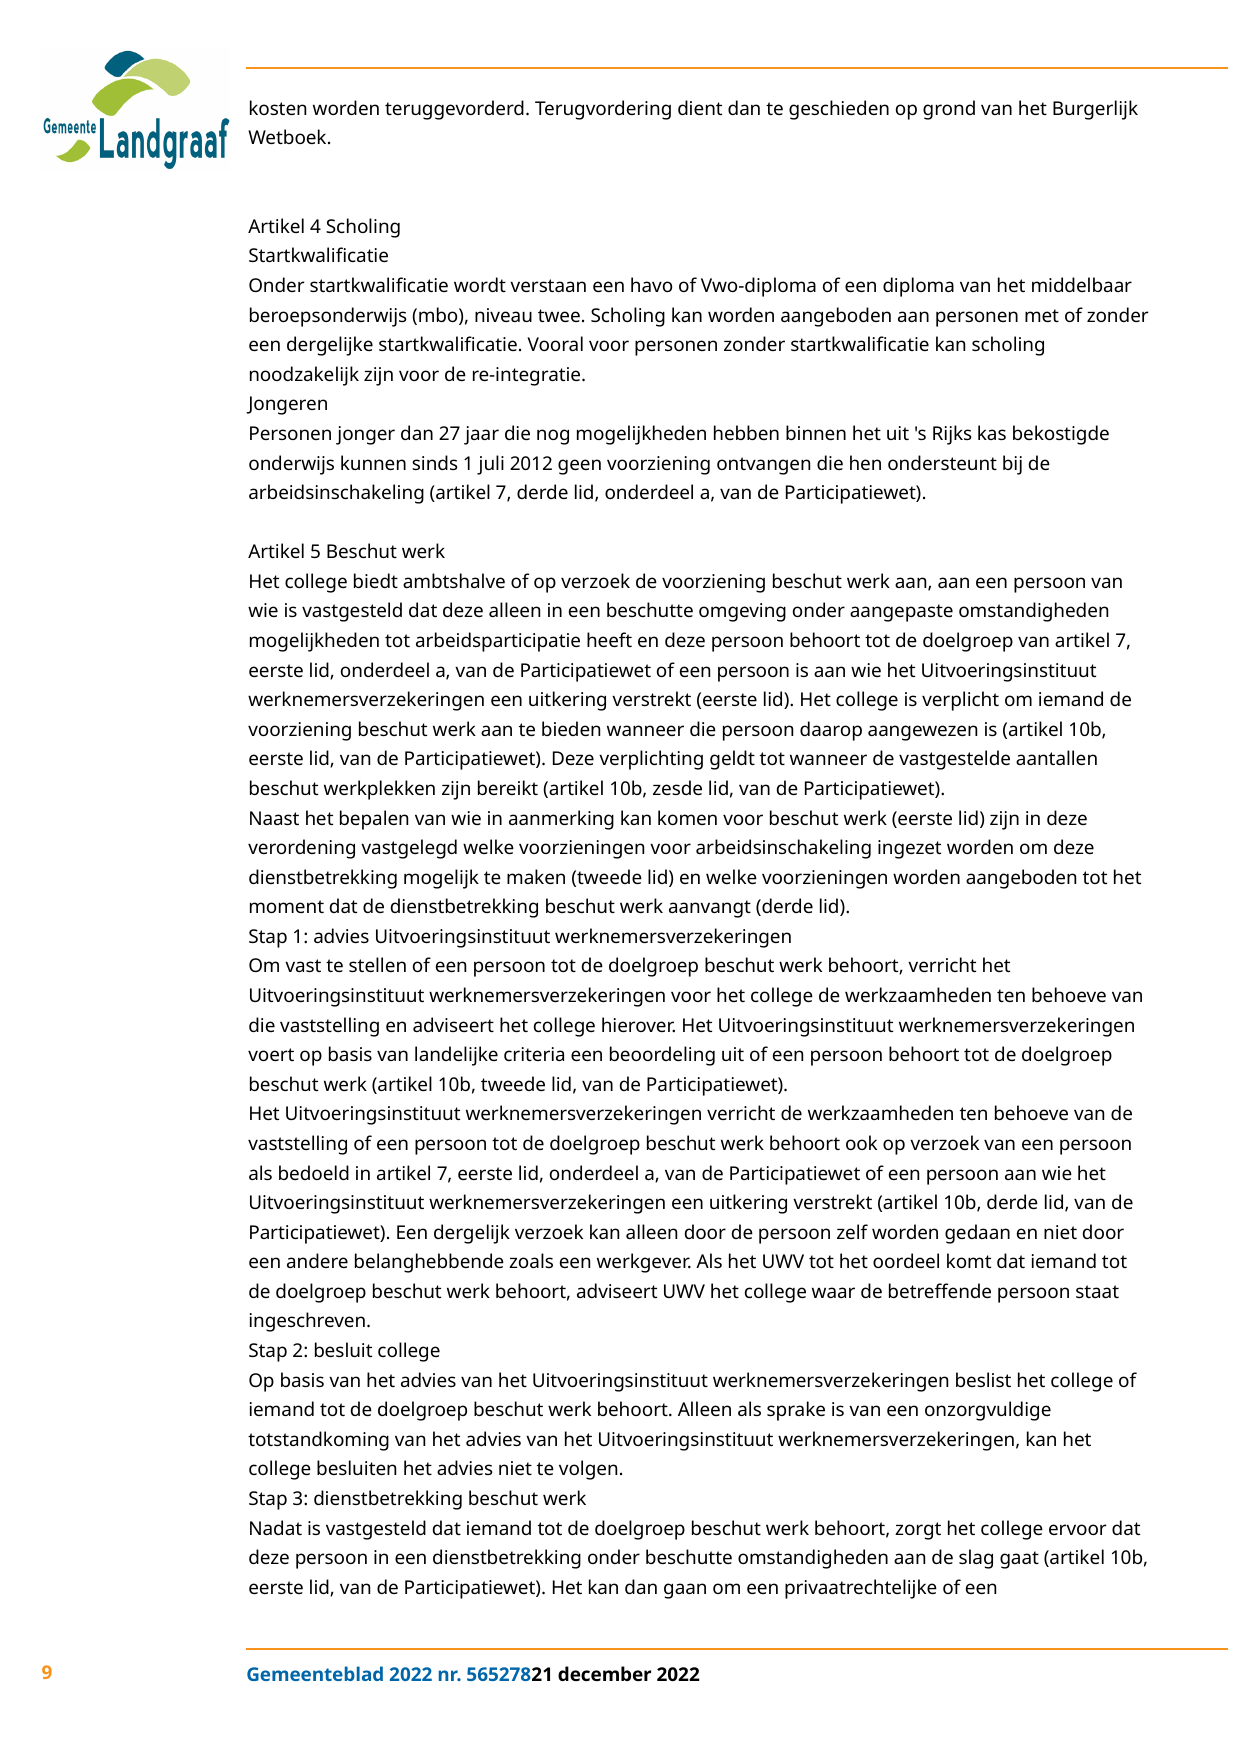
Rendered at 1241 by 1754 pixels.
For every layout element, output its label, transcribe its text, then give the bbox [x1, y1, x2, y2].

text Jongeren [248, 391, 1152, 416]
text Nadat is vastgesteld dat iemand tot de doelgroep beschut werk behoort, zorgt het college ervoor dat deze persoon in een dienstbetrekking onder beschutte omstandigheden aan de slag gaat (artikel 10b, eerste lid, van de Participatiewet). Het kan dan gaan om een privaatrechtelijke of een [248, 1515, 1152, 1600]
text Personen jonger dan 27 jaar die nog mogelijkheden hebben binnen het uit 's Rijks kas bekostigde onderwijs kunnen sinds 1 juli 2012 geen voorziening ontvangen die hen ondersteunt bij de arbeidsinschakeling (artikel 7, derde lid, onderdeel a, van de Participatiewet). [248, 420, 1152, 505]
picture [41, 47, 231, 172]
text Op basis van het advies van het Uitvoeringsinstituut werknemersverzekeringen beslist het college of iemand tot de doelgroep beschut werk behoort. Alleen als sprake is van een onzorgvuldige totstandkoming van het advies van het Uitvoeringsinstituut werknemersverzekeringen, kan het college besluiten het advies niet te volgen. [248, 1367, 1152, 1481]
text Artikel 4 Scholing [248, 213, 1152, 239]
text kosten worden teruggevorderd. Terugvordering dient dan te geschieden op grond van het Burgerlijk Wetboek. [248, 95, 1152, 150]
text Het Uitvoeringsinstituut werknemersverzekeringen verricht de werkzaamheden ten behoeve van de vaststelling of een persoon tot de doelgroep beschut werk behoort ook op verzoek van een persoon als bedoeld in artikel 7, eerste lid, onderdeel a, van de Participatiewet of een persoon aan wie het Uitvoeringsinstituut werknemersverzekeringen een uitkering verstrekt (artikel 10b, derde lid, van de Participatiewet). Een dergelijk verzoek kan alleen door de persoon zelf worden gedaan en niet door een andere belanghebbende zoals een werkgever. Als het UWV tot het oordeel komt dat iemand tot de doelgroep beschut werk behoort, adviseert UWV het college waar de betreffende persoon staat ingeschreven. [248, 1101, 1152, 1333]
text Om vast te stellen of een persoon tot de doelgroep beschut werk behoort, verricht het Uitvoeringsinstituut werknemersverzekeringen voor het college de werkzaamheden ten behoeve van die vaststelling en adviseert het college hierover. Het Uitvoeringsinstituut werknemersverzekeringen voert op basis van landelijke criteria een beoordeling uit of een persoon behoort tot de doelgroep beschut werk (artikel 10b, tweede lid, van de Participatiewet). [248, 953, 1152, 1097]
text Stap 1: advies Uitvoeringsinstituut werknemersverzekeringen [248, 923, 1152, 949]
text Het college biedt ambtshalve of op verzoek de voorziening beschut werk aan, aan een persoon van wie is vastgesteld dat deze alleen in een beschutte omgeving onder aangepaste omstandigheden mogelijkheden tot arbeidsparticipatie heeft en deze persoon behoort tot de doelgroep van artikel 7, eerste lid, onderdeel a, van de Participatiewet of een persoon is aan wie het Uitvoeringsinstituut werknemersverzekeringen een uitkering verstrekt (eerste lid). Het college is verplicht om iemand de voorziening beschut werk aan te bieden wanneer die persoon daarop aangewezen is (artikel 10b, eerste lid, van de Participatiewet). Deze verplichting geldt tot wanneer de vastgestelde aantallen beschut werkplekken zijn bereikt (artikel 10b, zesde lid, van de Participatiewet). [248, 568, 1152, 801]
text Stap 3: dienstbetrekking beschut werk [248, 1485, 1152, 1511]
text Stap 2: besluit college [248, 1337, 1152, 1363]
text Naast het bepalen van wie in aanmerking kan komen voor beschut werk (eerste lid) zijn in deze verordening vastgelegd welke voorzieningen voor arbeidsinschakeling ingezet worden om deze dienstbetrekking mogelijk te maken (tweede lid) en welke voorzieningen worden aangeboden tot het moment dat de dienstbetrekking beschut werk aanvangt (derde lid). [248, 805, 1152, 919]
text Startkwalificatie [248, 243, 1152, 268]
text Artikel 5 Beschut werk [248, 538, 1152, 564]
text Onder startkwalificatie wordt verstaan een havo of Vwo-diploma of een diploma van het middelbaar beroepsonderwijs (mbo), niveau twee. Scholing kan worden aangeboden aan personen met of zonder een dergelijke startkwalificatie. Vooral voor personen zonder startkwalificatie kan scholing noodzakelijk zijn voor de re-integratie. [248, 272, 1152, 387]
